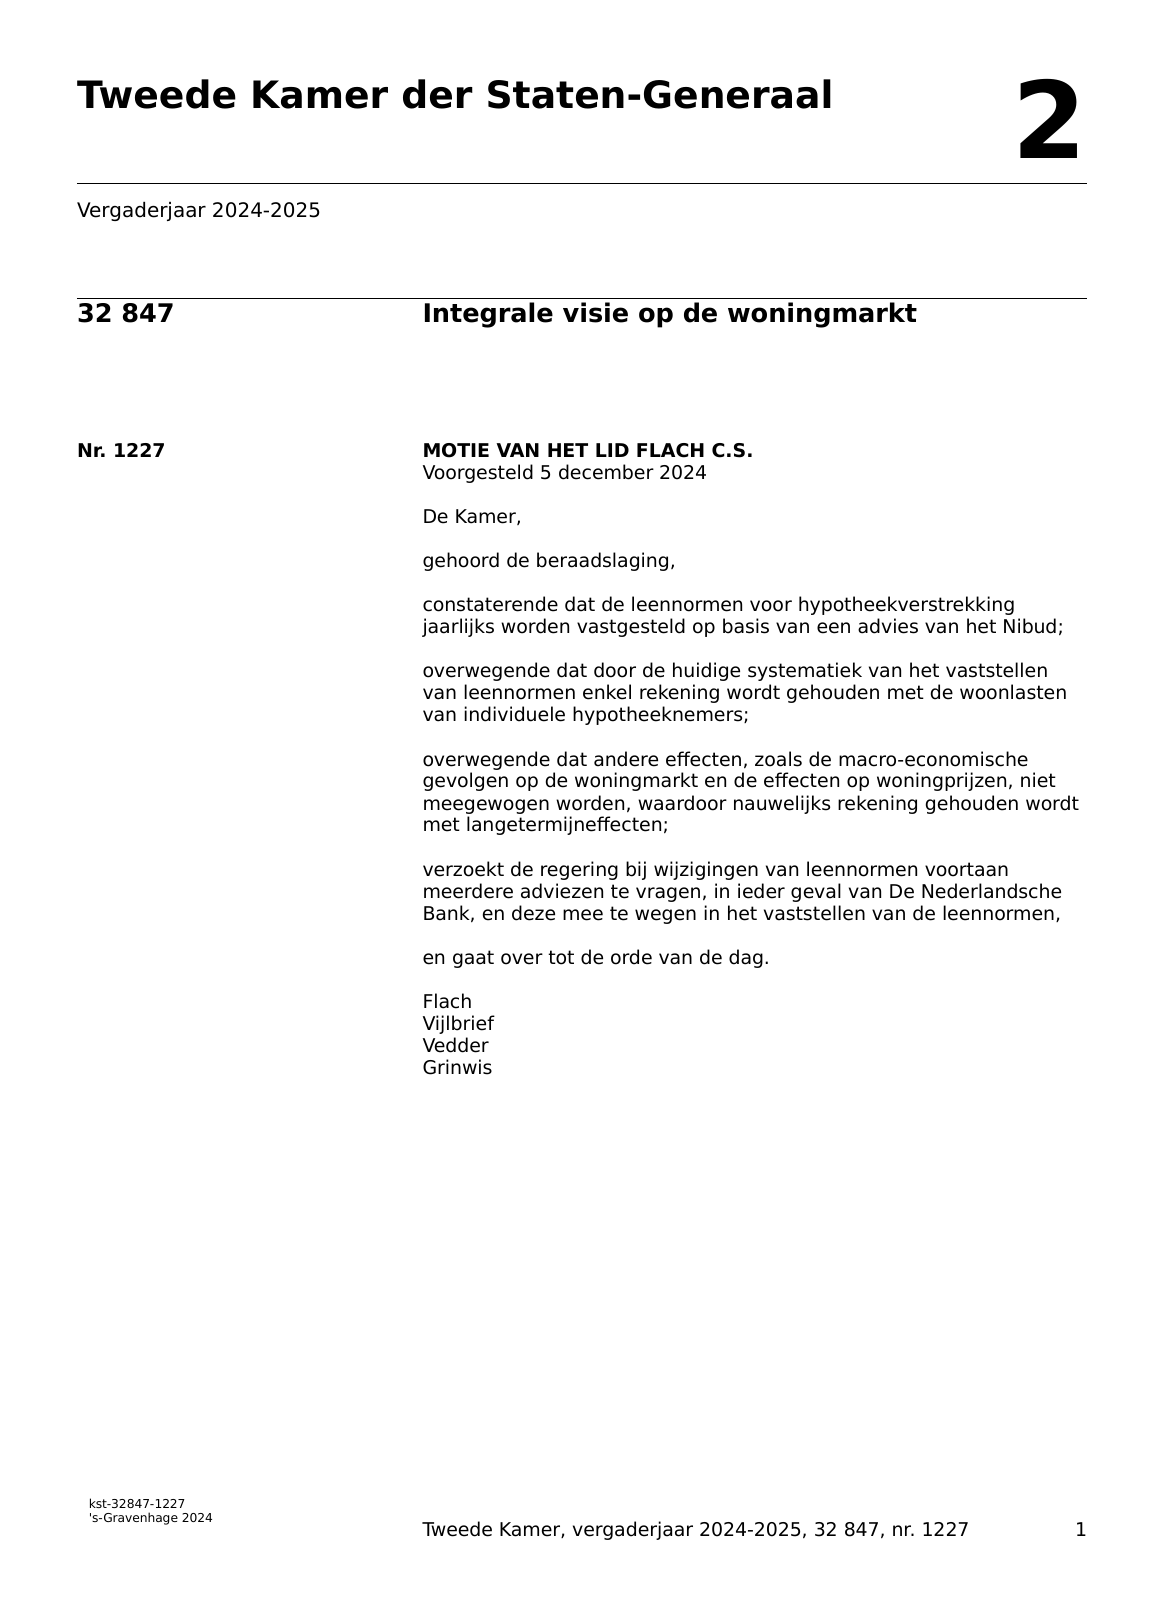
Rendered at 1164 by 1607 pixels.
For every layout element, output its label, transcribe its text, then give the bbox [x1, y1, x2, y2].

text verzoekt de regering bij wijzigingen van leennormen voortaan meerdere adviezen te vragen, in ieder geval van De Nederlandsche Bank, en deze mee te wegen in het vaststellen van de leennormen, [422, 858, 1087, 924]
table_header Tweede Kamer der Staten-Generaal [77, 59, 886, 183]
text Grinwis [422, 1057, 1087, 1079]
text Flach [422, 991, 1087, 1013]
text overwegende dat andere effecten, zoals de macro-economische gevolgen op de woningmarkt en de effecten op woningprijzen, niet meegewogen worden, waardoor nauwelijks rekening gehouden wordt met langetermijneffecten; [422, 748, 1087, 836]
text overwegende dat door de huidige systematiek van het vaststellen van leennormen enkel rekening wordt gehouden met de woonlasten van individuele hypotheeknemers; [422, 660, 1087, 726]
text constaterende dat de leennormen voor hypotheekverstrekking jaarlijks worden vastgesteld op basis van een advies van het Nibud; [422, 594, 1087, 638]
text gehoord de beraadslaging, [422, 550, 1087, 572]
table_cell Vergaderjaar 2024-2025 [77, 184, 1087, 298]
text Voorgesteld 5 december 2024 [422, 462, 1087, 484]
text Vedder [422, 1035, 1087, 1057]
text Vijlbrief [422, 1013, 1087, 1035]
text 's-Gravenhage 2024 [88, 1511, 323, 1525]
text De Kamer, [422, 506, 1087, 528]
subtitle Nr. 1227 MOTIE VAN HET LID FLACH C.S. [77, 440, 1087, 462]
text en gaat over tot de orde van de dag. [422, 947, 1087, 969]
subtitle 32 847 Integrale visie op de woningmarkt [77, 299, 1087, 329]
table_header 2 [886, 59, 1087, 183]
text kst-32847-1227 [88, 1497, 323, 1511]
